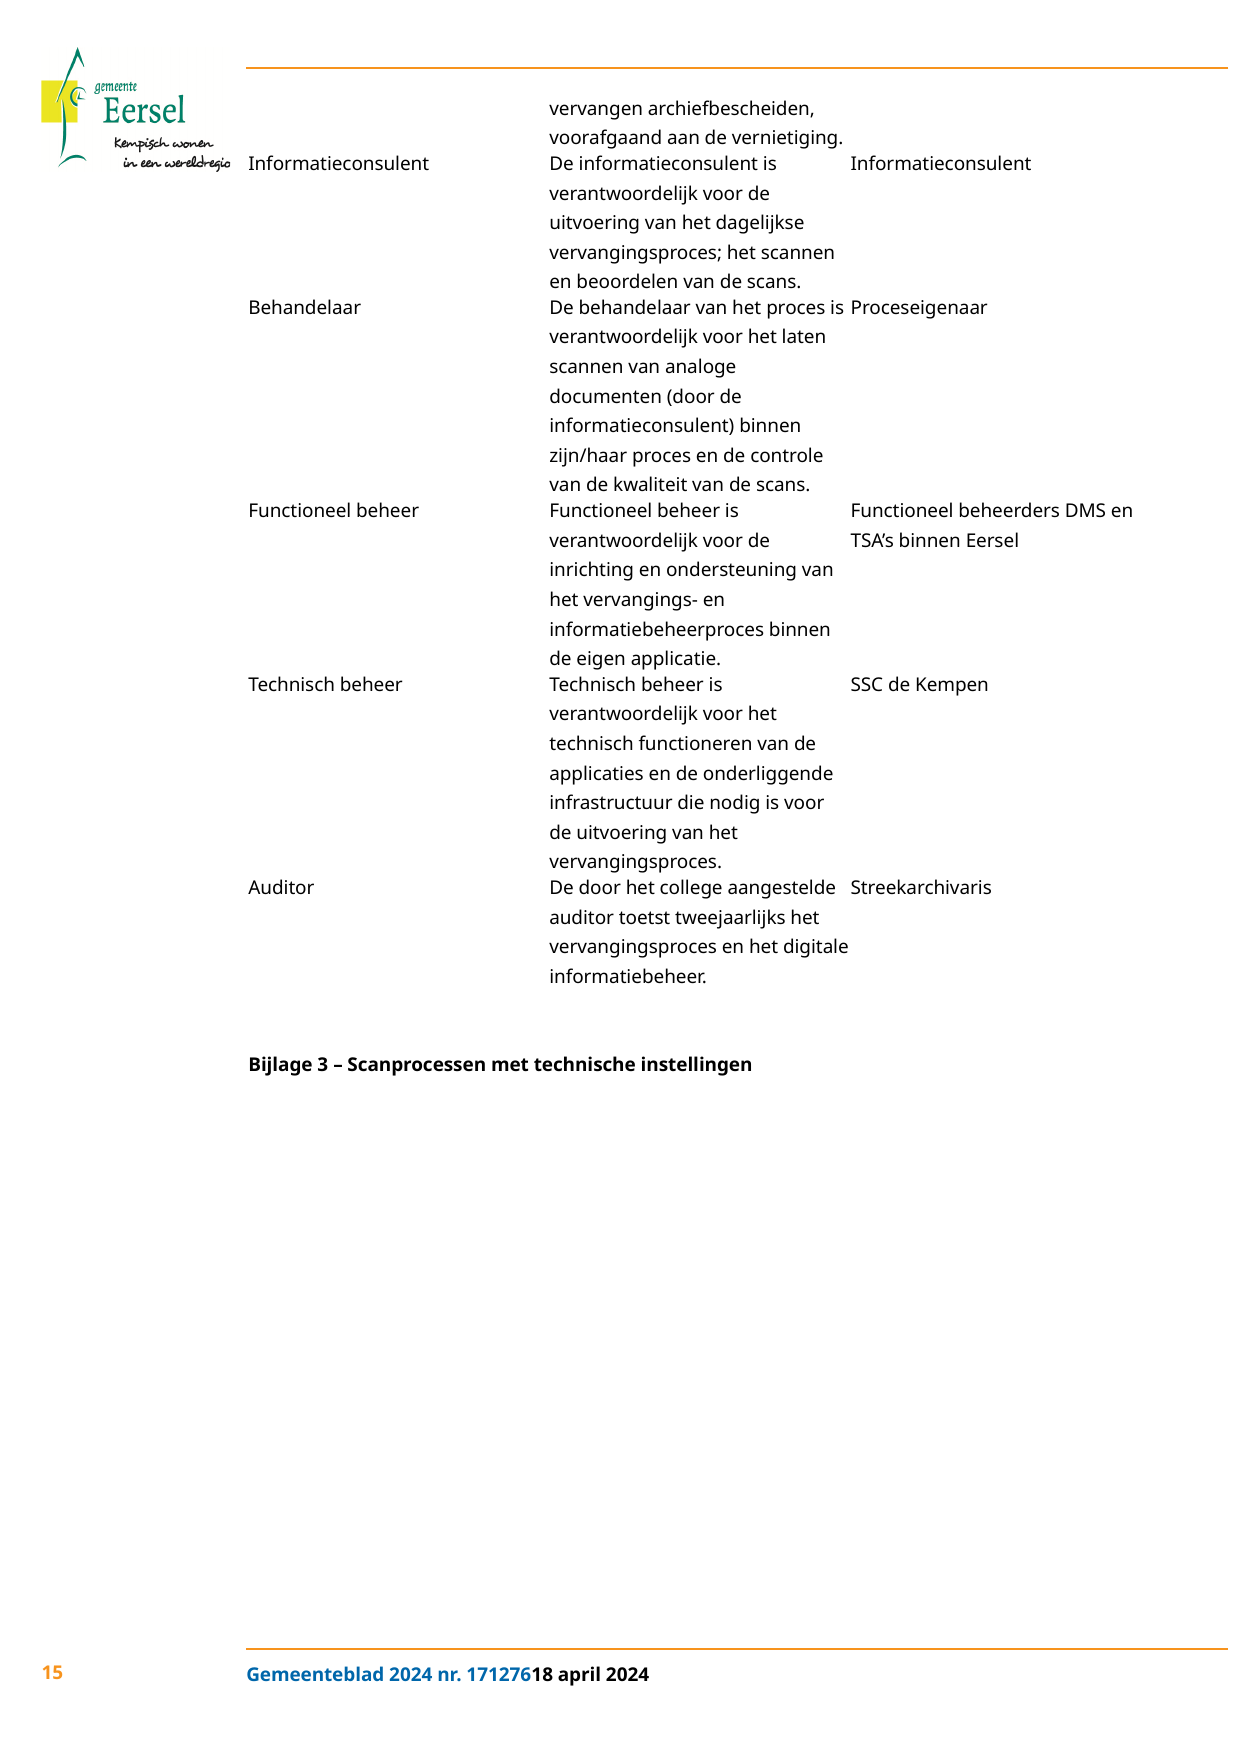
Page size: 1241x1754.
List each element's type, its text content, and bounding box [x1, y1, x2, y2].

table_cell Auditor [248, 874, 549, 989]
table_cell Informatieconsulent [248, 150, 549, 294]
table_cell De informatieconsulent is verantwoordelijk voor de uitvoering van het dagelijkse vervangingsproces; het scannen en beoordelen van de scans. [549, 150, 850, 294]
table_cell Behandelaar [248, 294, 549, 497]
table_cell vervangen archiefbescheiden, voorafgaand aan de vernietiging. [549, 95, 850, 150]
table_cell Proceseigenaar [850, 294, 1152, 497]
table_cell Informatieconsulent [850, 150, 1152, 294]
table_cell Functioneel beheerders DMS en TSA’s binnen Eersel [850, 498, 1152, 671]
table_cell SSC de Kempen [850, 671, 1152, 874]
table_cell Streekarchivaris [850, 874, 1152, 989]
table_cell De behandelaar van het proces is verantwoordelijk voor het laten scannen van analoge documenten (door de informatieconsulent) binnen zijn/haar proces en de controle van de kwaliteit van de scans. [549, 294, 850, 497]
table_cell [850, 95, 1152, 150]
table_cell [248, 95, 549, 150]
table_cell Functioneel beheer is verantwoordelijk voor de inrichting en ondersteuning van het vervangings- en informatiebeheerproces binnen de eigen applicatie. [549, 498, 850, 671]
table_cell De door het college aangestelde auditor toetst tweejaarlijks het vervangingsproces en het digitale informatiebeheer. [549, 874, 850, 989]
table_cell Technisch beheer [248, 671, 549, 874]
picture [41, 47, 231, 172]
text Bijlage 3 – Scanprocessen met technische instellingen [248, 1051, 1152, 1077]
table_cell Functioneel beheer [248, 498, 549, 671]
table_cell Technisch beheer is verantwoordelijk voor het technisch functioneren van de applicaties en de onderliggende infrastructuur die nodig is voor de uitvoering van het vervangingsproces. [549, 671, 850, 874]
